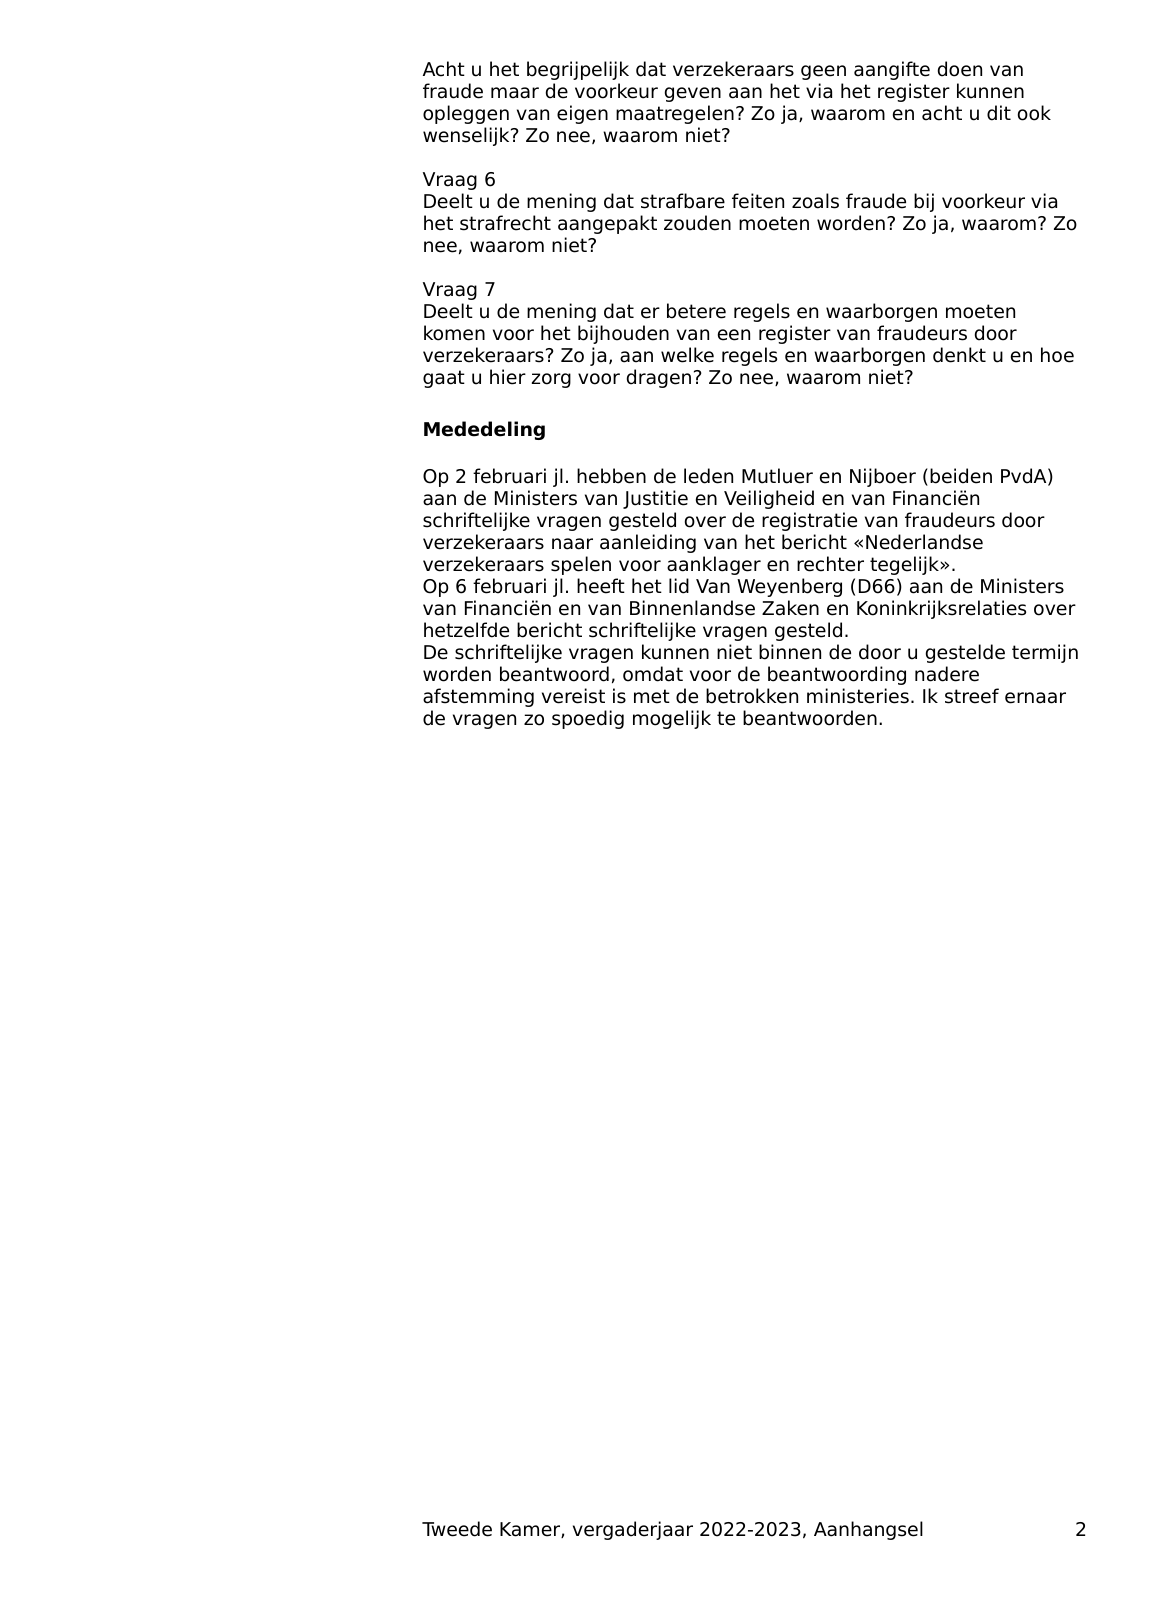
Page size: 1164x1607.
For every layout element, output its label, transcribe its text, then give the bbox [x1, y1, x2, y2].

text Vraag 7 [422, 279, 1087, 301]
subtitle Mededeling [422, 419, 1087, 441]
text De schriftelijke vragen kunnen niet binnen de door u gestelde termijn worden beantwoord, omdat voor de beantwoording nadere afstemming vereist is met de betrokken ministeries. Ik streef ernaar de vragen zo spoedig mogelijk te beantwoorden. [422, 642, 1087, 730]
text Acht u het begrijpelijk dat verzekeraars geen aangifte doen van fraude maar de voorkeur geven aan het via het register kunnen opleggen van eigen maatregelen? Zo ja, waarom en acht u dit ook wenselijk? Zo nee, waarom niet? [422, 59, 1087, 147]
text Deelt u de mening dat er betere regels en waarborgen moeten komen voor het bijhouden van een register van fraudeurs door verzekeraars? Zo ja, aan welke regels en waarborgen denkt u en hoe gaat u hier zorg voor dragen? Zo nee, waarom niet? [422, 301, 1087, 389]
text Vraag 6 [422, 169, 1087, 191]
text Op 2 februari jl. hebben de leden Mutluer en Nijboer (beiden PvdA) aan de Ministers van Justitie en Veiligheid en van Financiën schriftelijke vragen gesteld over de registratie van fraudeurs door verzekeraars naar aanleiding van het bericht «Nederlandse verzekeraars spelen voor aanklager en rechter tegelijk». [422, 466, 1087, 576]
text Op 6 februari jl. heeft het lid Van Weyenberg (D66) aan de Ministers van Financiën en van Binnenlandse Zaken en Koninkrijksrelaties over hetzelfde bericht schriftelijke vragen gesteld. [422, 576, 1087, 642]
text Deelt u de mening dat strafbare feiten zoals fraude bij voorkeur via het strafrecht aangepakt zouden moeten worden? Zo ja, waarom? Zo nee, waarom niet? [422, 191, 1087, 257]
